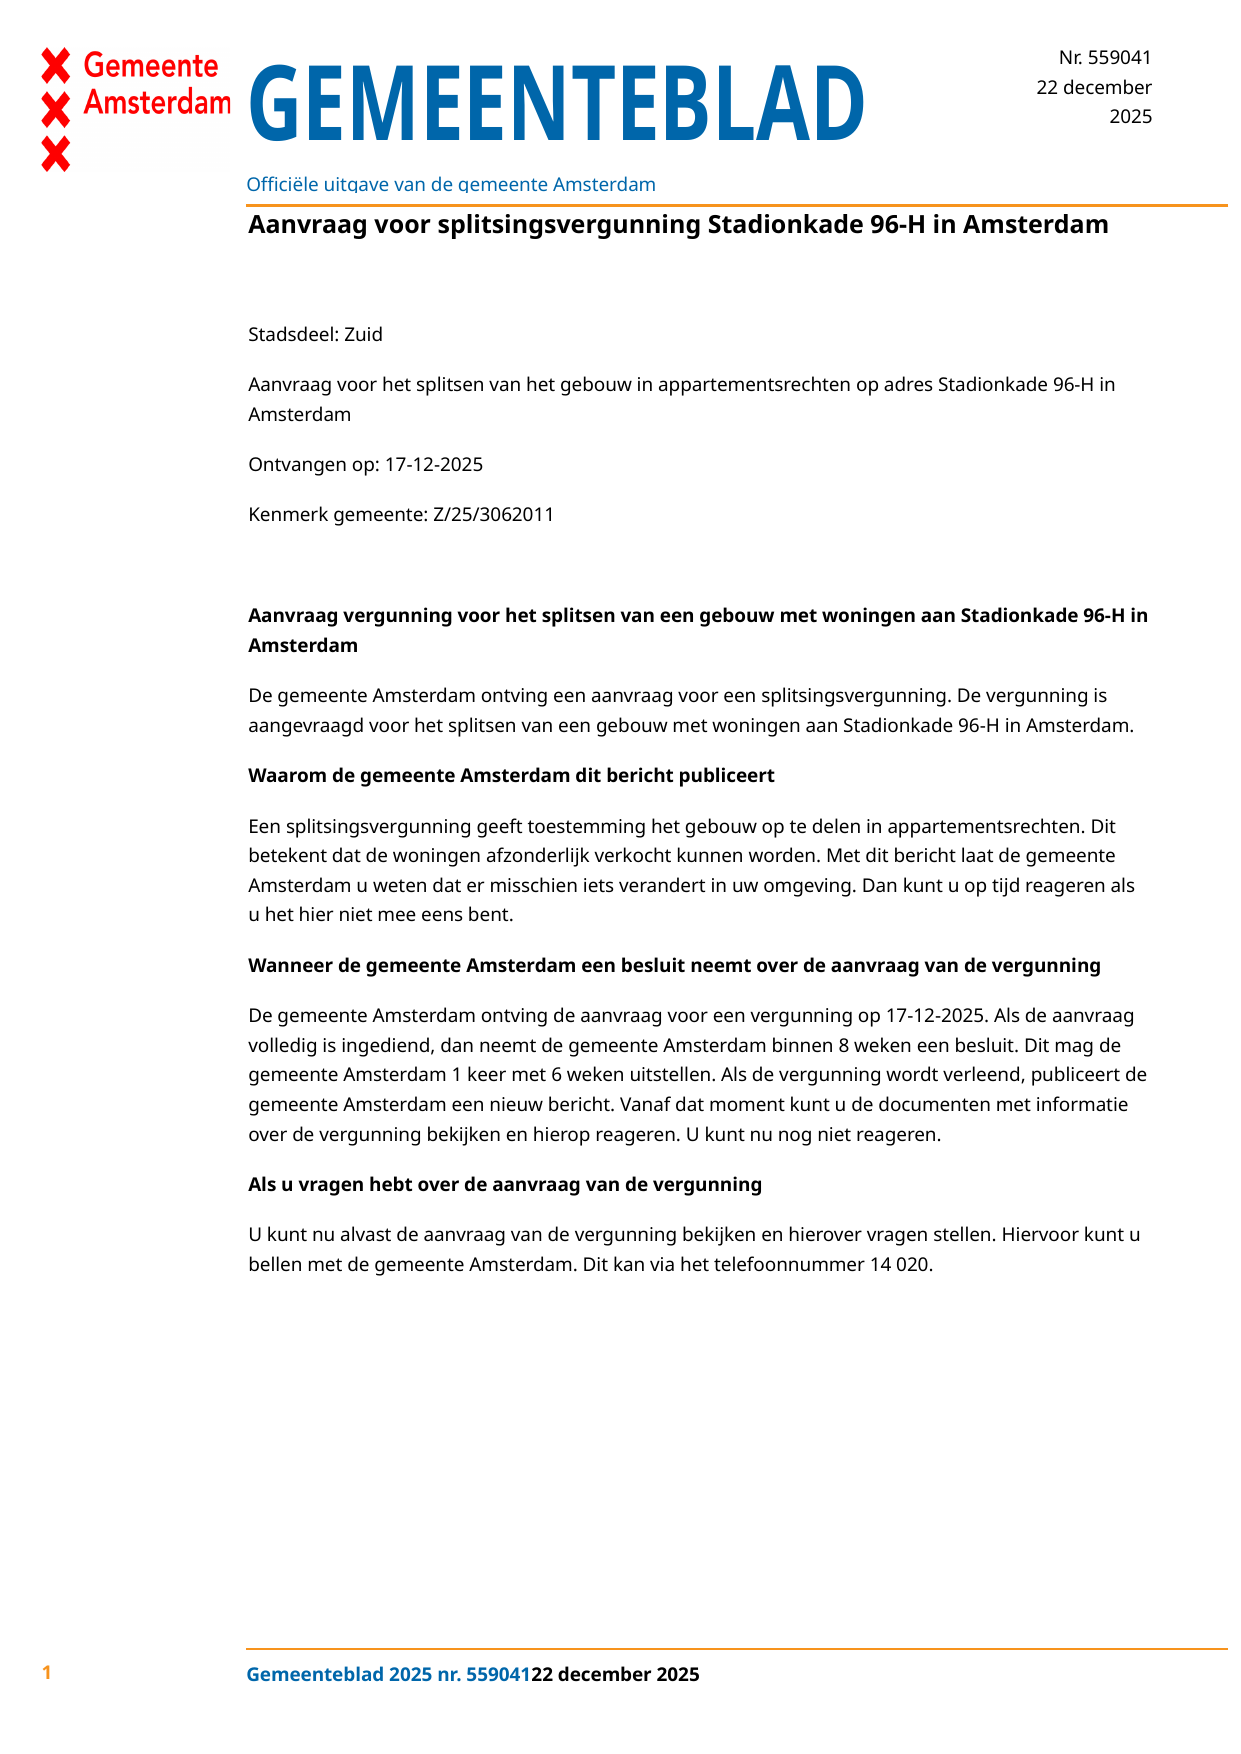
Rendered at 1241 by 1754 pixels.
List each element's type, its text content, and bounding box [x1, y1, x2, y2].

text Wanneer de gemeente Amsterdam een besluit neemt over de aanvraag van de vergunning [248, 952, 1152, 978]
text De gemeente Amsterdam ontving een aanvraag voor een splitsingsvergunning. De vergunning is aangevraagd voor het splitsen van een gebouw met woningen aan Stadionkade 96-H in Amsterdam. [248, 682, 1152, 738]
text Aanvraag voor het splitsen van het gebouw in appartementsrechten op adres Stadionkade 96-H in Amsterdam [248, 371, 1152, 426]
text De gemeente Amsterdam ontving de aanvraag voor een vergunning op 17-12-2025. Als de aanvraag volledig is ingediend, dan neemt de gemeente Amsterdam binnen 8 weken een besluit. Dit mag de gemeente Amsterdam 1 keer met 6 weken uitstellen. Als de vergunning wordt verleend, publiceert de gemeente Amsterdam een nieuw bericht. Vanaf dat moment kunt u de documenten met informatie over de vergunning bekijken en hierop reageren. U kunt nu nog niet reageren. [248, 1002, 1152, 1146]
picture [41, 47, 231, 172]
text Waarom de gemeente Amsterdam dit bericht publiceert [248, 762, 1152, 788]
text Als u vragen hebt over de aanvraag van de vergunning [248, 1171, 1152, 1197]
text Ontvangen op: 17-12-2025 [248, 451, 1152, 477]
text Een splitsingsvergunning geeft toestemming het gebouw op te delen in appartementsrechten. Dit betekent dat de woningen afzonderlijk verkocht kunnen worden. Met dit bericht laat de gemeente Amsterdam u weten dat er misschien iets verandert in uw omgeving. Dan kunt u op tijd reageren als u het hier niet mee eens bent. [248, 813, 1152, 927]
text U kunt nu alvast de aanvraag van de vergunning bekijken en hierover vragen stellen. Hiervoor kunt u bellen met de gemeente Amsterdam. Dit kan via het telefoonnummer 14 020. [248, 1222, 1152, 1277]
text Stadsdeel: Zuid [248, 321, 1152, 346]
text Aanvraag voor splitsingsvergunning Stadionkade 96-H in Amsterdam [248, 207, 1152, 241]
text Kenmerk gemeente: Z/25/3062011 [248, 502, 1152, 527]
text Aanvraag vergunning voor het splitsen van een gebouw met woningen aan Stadionkade 96-H in Amsterdam [248, 602, 1152, 658]
